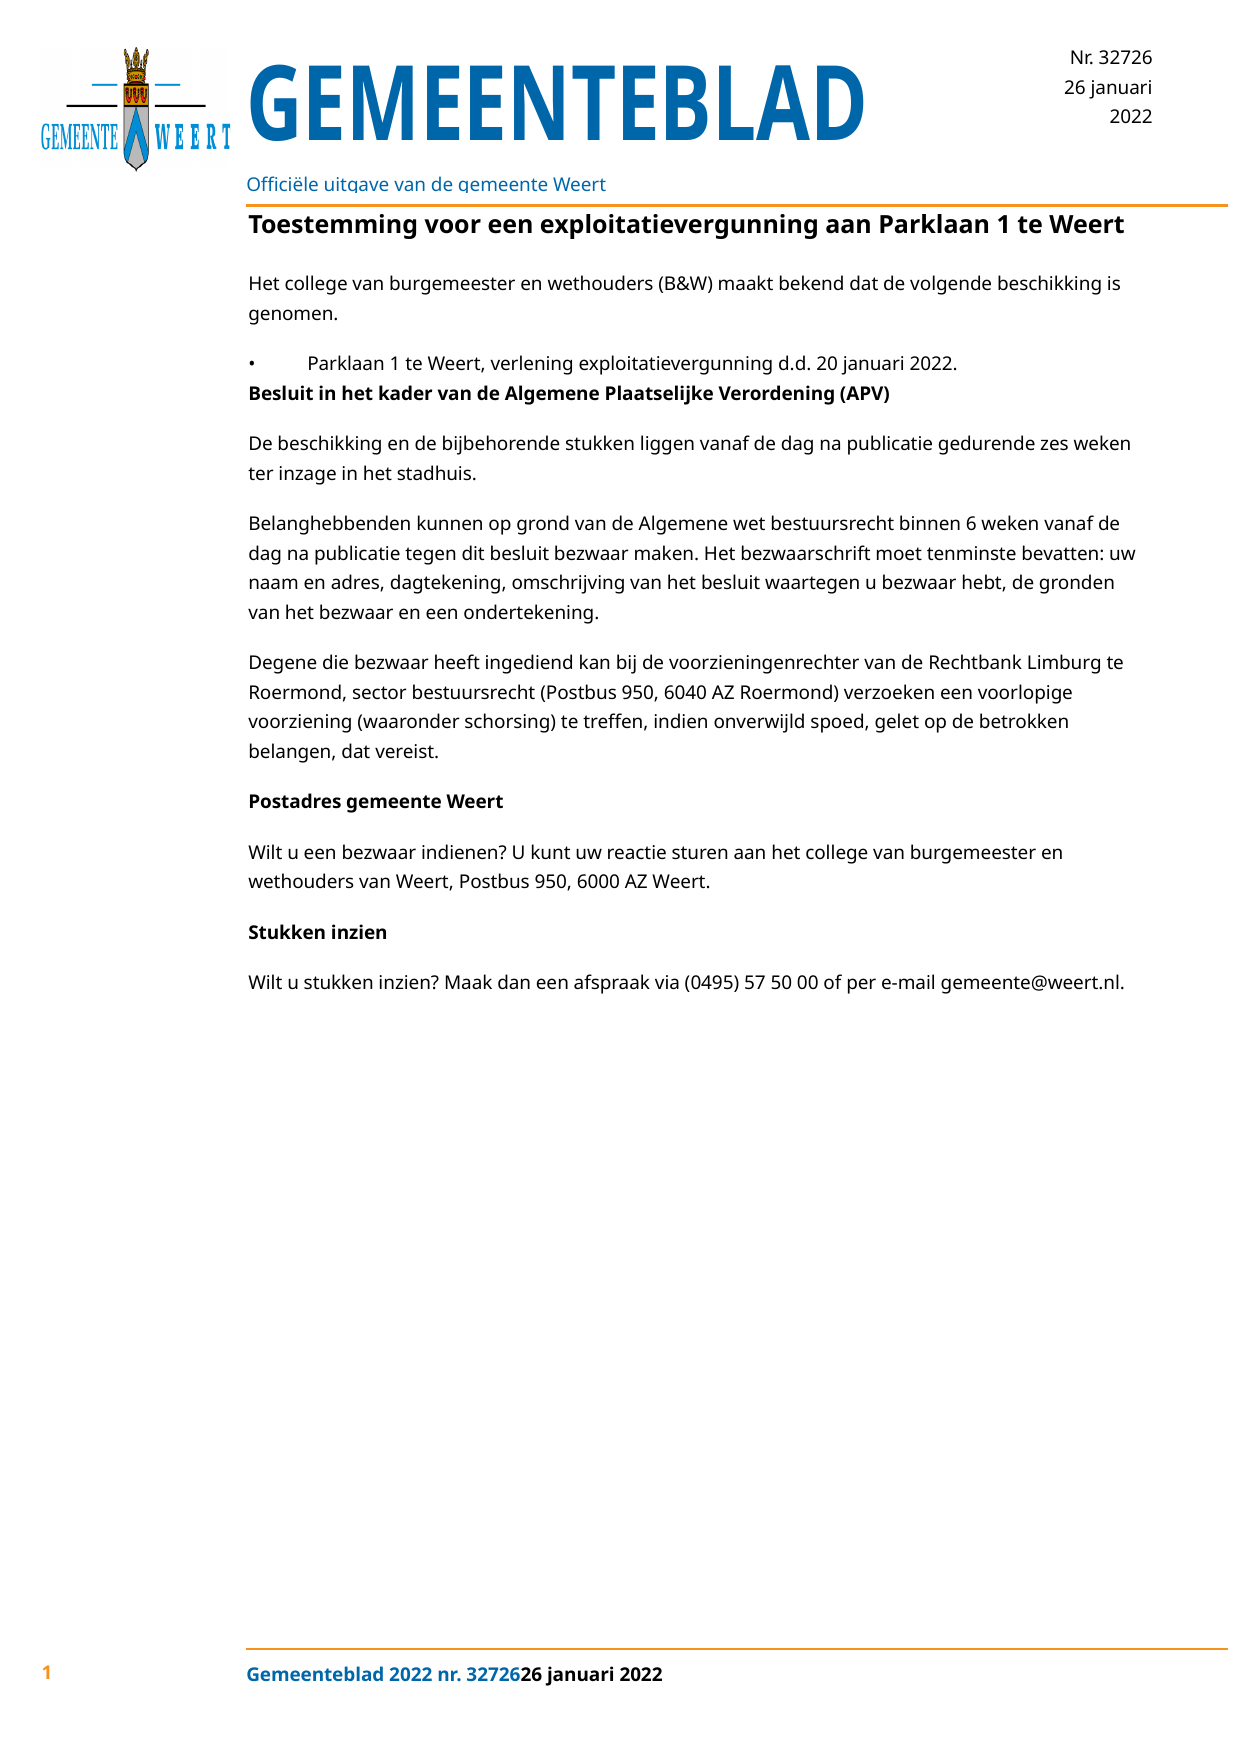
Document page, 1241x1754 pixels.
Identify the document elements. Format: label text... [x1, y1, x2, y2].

picture [41, 47, 231, 172]
text Wilt u een bezwaar indienen? U kunt uw reactie sturen aan het college van burgemeester en wethouders van Weert, Postbus 950, 6000 AZ Weert. [248, 839, 1152, 894]
text Postadres gemeente Weert [248, 789, 1152, 814]
text Belanghebbenden kunnen op grond van de Algemene wet bestuursrecht binnen 6 weken vanaf de dag na publicatie tegen dit besluit bezwaar maken. Het bezwaarschrift moet tenminste bevatten: uw naam en adres, dagtekening, omschrijving van het besluit waartegen u bezwaar hebt, de gronden van het bezwaar en een ondertekening. [248, 510, 1152, 625]
text Degene die bezwaar heeft ingediend kan bij de voorzieningenrechter van de Rechtbank Limburg te Roermond, sector bestuursrecht (Postbus 950, 6040 AZ Roermond) verzoeken een voorlopige voorziening (waaronder schorsing) te treffen, indien onverwijld spoed, gelet op de betrokken belangen, dat vereist. [248, 649, 1152, 764]
text Stukken inzien [248, 919, 1152, 945]
text Het college van burgemeester en wethouders (B&W) maakt bekend dat de volgende beschikking is genomen. [248, 270, 1152, 326]
text Wilt u stukken inzien? Maak dan een afspraak via (0495) 57 50 00 of per e-mail gemeente@weert.nl. [248, 969, 1152, 995]
text De beschikking en de bijbehorende stukken liggen vanaf de dag na publicatie gedurende zes weken ter inzage in het stadhuis. [248, 430, 1152, 486]
list Parklaan 1 te Weert, verlening exploitatievergunning d.d. 20 januari 2022. [248, 350, 1152, 376]
text Besluit in het kader van de Algemene Plaatselijke Verordening (APV) [248, 380, 1152, 406]
text Toestemming voor een exploitatievergunning aan Parklaan 1 te Weert [248, 207, 1152, 241]
